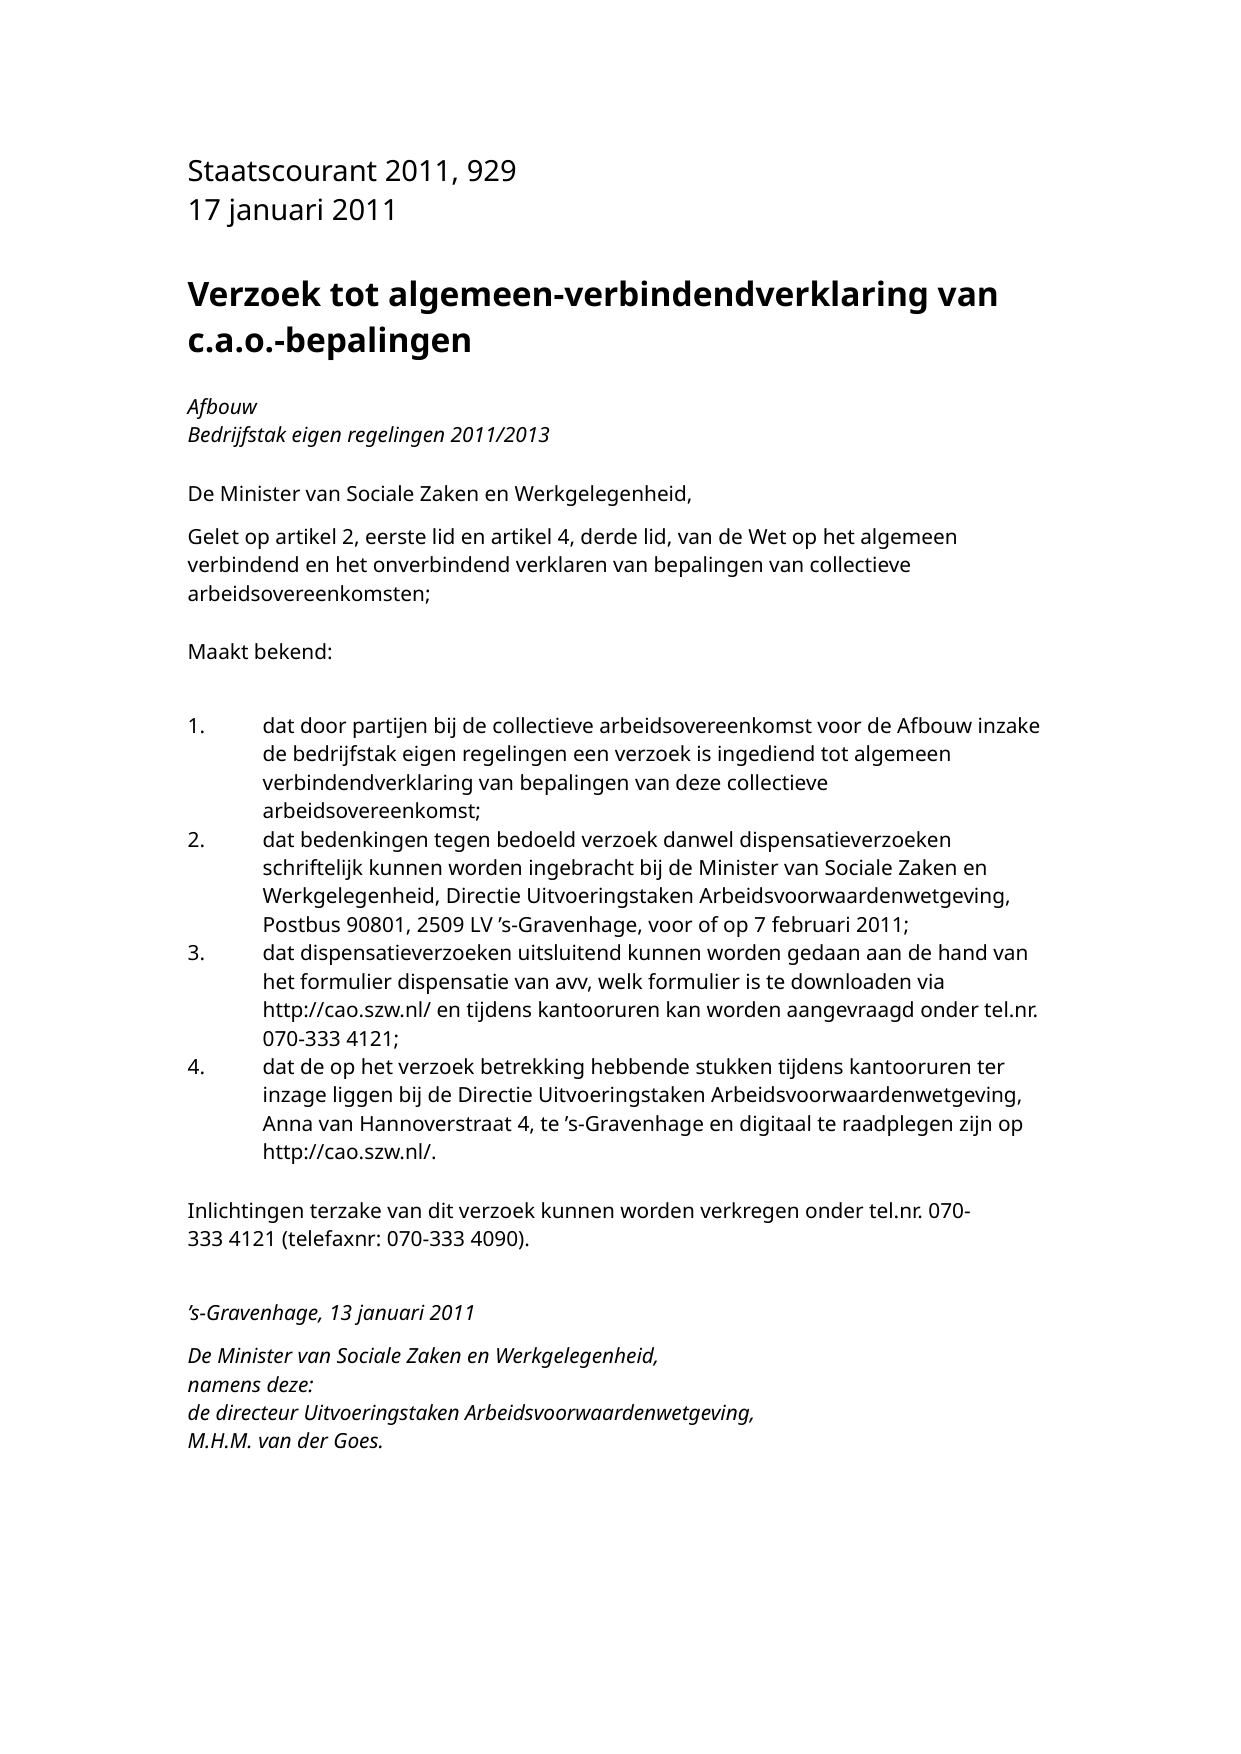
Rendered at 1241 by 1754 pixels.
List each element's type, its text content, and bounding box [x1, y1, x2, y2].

text Afbouw [187, 392, 1053, 420]
text Maakt bekend: [187, 637, 1053, 666]
text namens deze: [187, 1370, 1053, 1398]
text De Minister van Sociale Zaken en Werkgelegenheid, [187, 1341, 1053, 1370]
list dat de op het verzoek betrekking hebbende stukken tijdens kantooruren ter inzage liggen bij de Directie Uitvoeringstaken Arbeidsvoorwaardenwetgeving, Anna van Hannoverstraat 4, te ’s-Gravenhage en digitaal te raadplegen zijn op http://cao.szw.nl/. [187, 1052, 1053, 1166]
text Gelet op artikel 2, eerste lid en artikel 4, derde lid, van de Wet op het algemeen verbindend en het onverbindend verklaren van bepalingen van collectieve arbeidsovereenkomsten; [187, 522, 1053, 607]
text De Minister van Sociale Zaken en Werkgelegenheid, [187, 479, 1053, 507]
text Bedrijfstak eigen regelingen 2011/2013 [187, 420, 1053, 449]
text de directeur Uitvoeringstaken Arbeidsvoorwaardenwetgeving, [187, 1398, 1053, 1427]
text Inlichtingen terzake van dit verzoek kunnen worden verkregen onder tel.nr. 070-333 4121 (telefaxnr: 070-333 4090). [187, 1196, 1053, 1253]
text ’s-Gravenhage, 13 januari 2011 [187, 1298, 1053, 1326]
list dat bedenkingen tegen bedoeld verzoek danwel dispensatieverzoeken schriftelijk kunnen worden ingebracht bij de Minister van Sociale Zaken en Werkgelegenheid, Directie Uitvoeringstaken Arbeidsvoorwaardenwetgeving, Postbus 90801, 2509 LV ’s-Gravenhage, voor of op 7 februari 2011; [187, 825, 1053, 938]
list dat dispensatieverzoeken uitsluitend kunnen worden gedaan aan de hand van het formulier dispensatie van avv, welk formulier is te downloaden via http://cao.szw.nl/ en tijdens kantooruren kan worden aangevraagd onder tel.nr. 070-333 4121; [187, 938, 1053, 1052]
subtitle Verzoek tot algemeen-verbindendverklaring van c.a.o.-bepalingen [187, 271, 1053, 362]
text 17 januari 2011 [187, 190, 1053, 229]
list dat door partijen bij de collectieve arbeidsovereenkomst voor de Afbouw inzake de bedrijfstak eigen regelingen een verzoek is ingediend tot algemeen verbindendverklaring van bepalingen van deze collectieve arbeidsovereenkomst; [187, 711, 1053, 825]
text Staatscourant 2011, 929 [187, 150, 1053, 190]
text M.H.M. van der Goes. [187, 1427, 1053, 1455]
